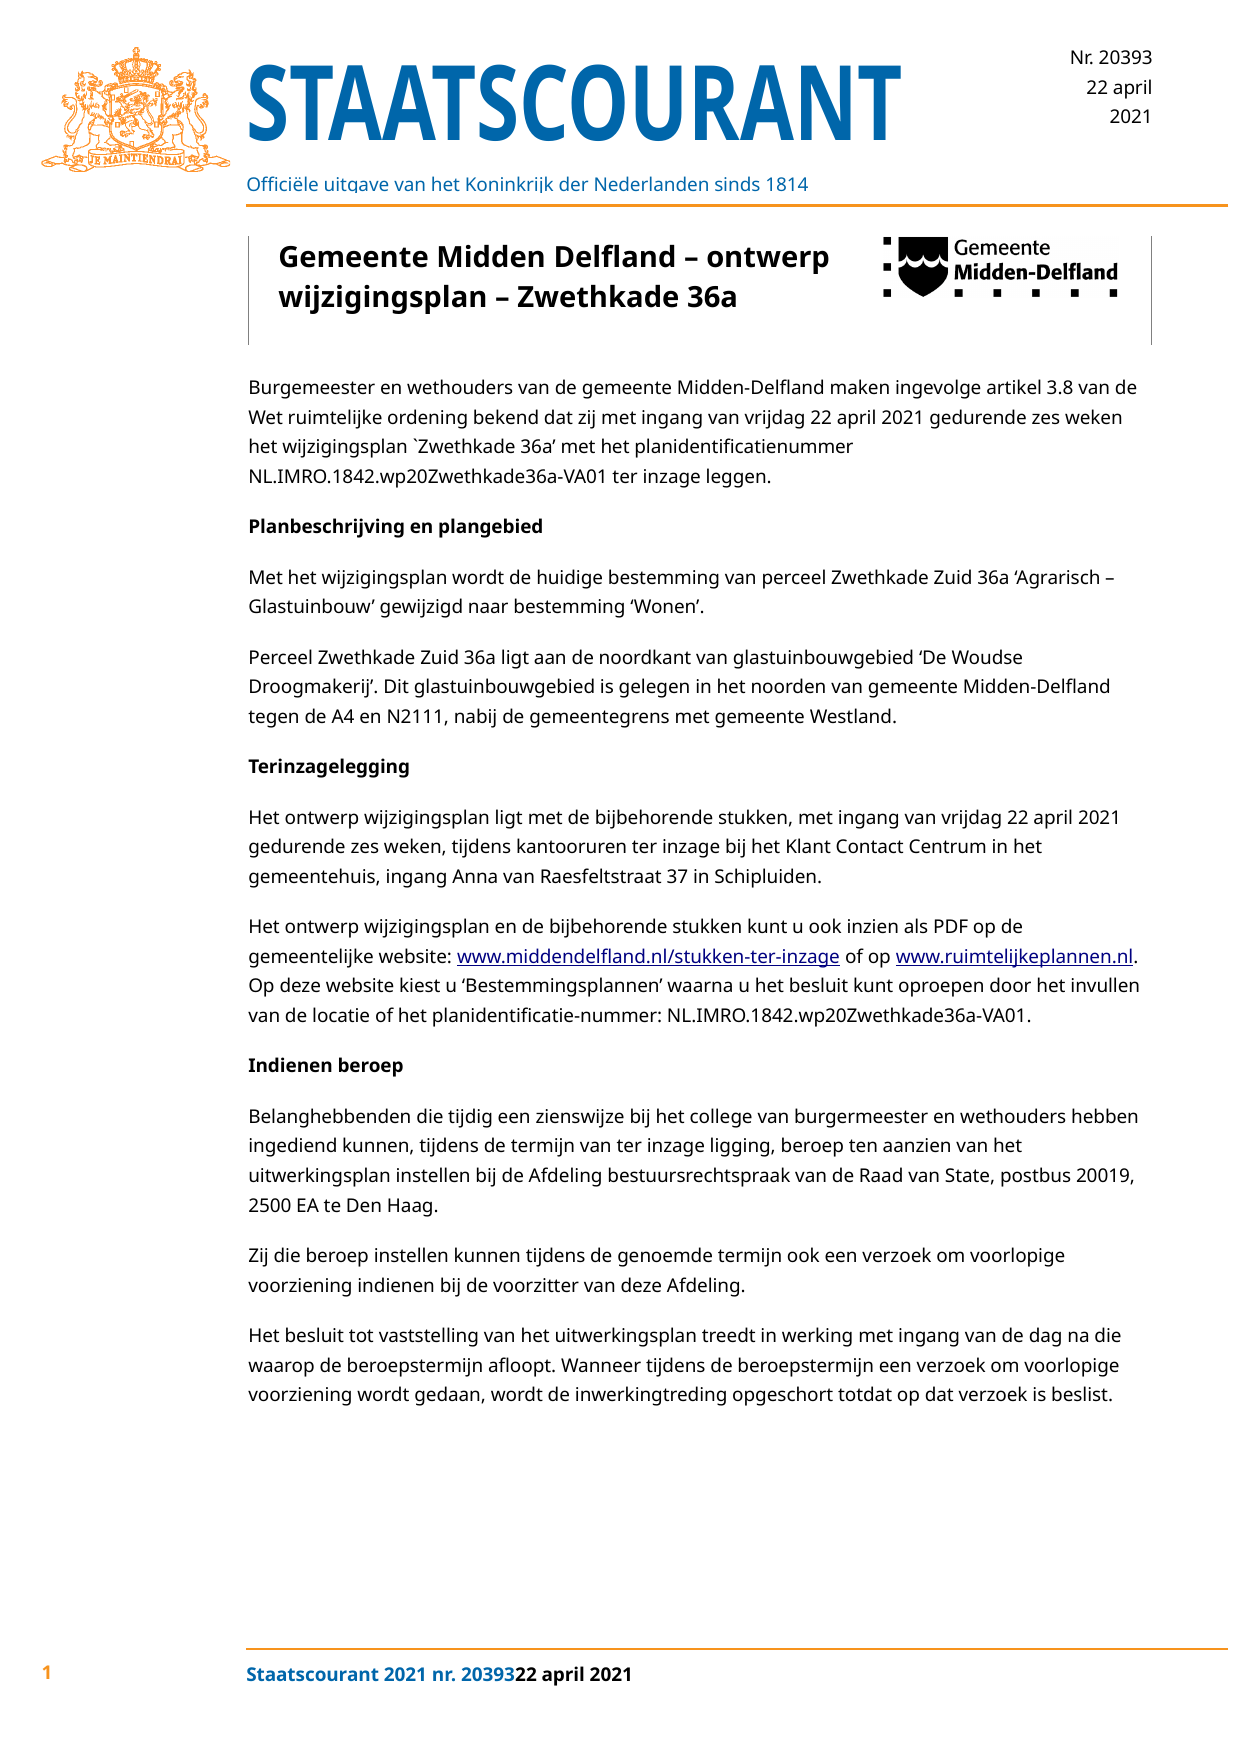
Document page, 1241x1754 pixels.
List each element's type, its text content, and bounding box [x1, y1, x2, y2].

text Het ontwerp wijzigingsplan en de bijbehorende stukken kunt u ook inzien als PDF op de gemeentelijke website: www.middendelfland.nl/stukken-ter-inzage of op www.ruimtelijkeplannen.nl. Op deze website kiest u ‘Bestemmingsplannen’ waarna u het besluit kunt oproepen door het invullen van de locatie of het planidentificatie-nummer: NL.IMRO.1842.wp20Zwethkade36a-VA01. [248, 913, 1152, 1028]
text Met het wijzigingsplan wordt de huidige bestemming van perceel Zwethkade Zuid 36a ‘Agrarisch – Glastuinbouw’ gewijzigd naar bestemming ‘Wonen’. [248, 564, 1152, 619]
picture [882, 236, 1119, 298]
text Indienen beroep [248, 1053, 1152, 1078]
text Belanghebbenden die tijdig een zienswijze bij het college van burgermeester en wethouders hebben ingediend kunnen, tijdens de termijn van ter inzage ligging, beroep ten aanzien van het uitwerkingsplan instellen bij de Afdeling bestuursrechtspraak van de Raad van State, postbus 20019, 2500 EA te Den Haag. [248, 1103, 1152, 1217]
table_header [850, 236, 1151, 345]
picture [41, 47, 231, 172]
text Het besluit tot vaststelling van het uitwerkingsplan treedt in werking met ingang van de dag na die waarop de beroepstermijn afloopt. Wanneer tijdens de beroepstermijn een verzoek om voorlopige voorziening wordt gedaan, wordt de inwerkingtreding opgeschort totdat op dat verzoek is beslist. [248, 1322, 1152, 1407]
text Perceel Zwethkade Zuid 36a ligt aan de noordkant van glastuinbouwgebied ‘De Woudse Droogmakerij’. Dit glastuinbouwgebied is gelegen in het noorden van gemeente Midden-Delfland tegen de A4 en N2111, nabij de gemeentegrens met gemeente Westland. [248, 644, 1152, 729]
table_header Gemeente Midden Delfland – ontwerp wijzigingsplan – Zwethkade 36a [249, 236, 850, 345]
text Burgemeester en wethouders van de gemeente Midden-Delfland maken ingevolge artikel 3.8 van de Wet ruimtelijke ordening bekend dat zij met ingang van vrijdag 22 april 2021 gedurende zes weken het wijzigingsplan `Zwethkade 36a’ met het planidentificatienummer NL.IMRO.1842.wp20Zwethkade36a-VA01 ter inzage leggen. [248, 374, 1152, 489]
text Het ontwerp wijzigingsplan ligt met de bijbehorende stukken, met ingang van vrijdag 22 april 2021 gedurende zes weken, tijdens kantooruren ter inzage bij het Klant Contact Centrum in het gemeentehuis, ingang Anna van Raesfeltstraat 37 in Schipluiden. [248, 804, 1152, 889]
text Zij die beroep instellen kunnen tijdens de genoemde termijn ook een verzoek om voorlopige voorziening indienen bij de voorzitter van deze Afdeling. [248, 1242, 1152, 1297]
text Terinzagelegging [248, 753, 1152, 779]
text Planbeschrijving en plangebied [248, 513, 1152, 539]
